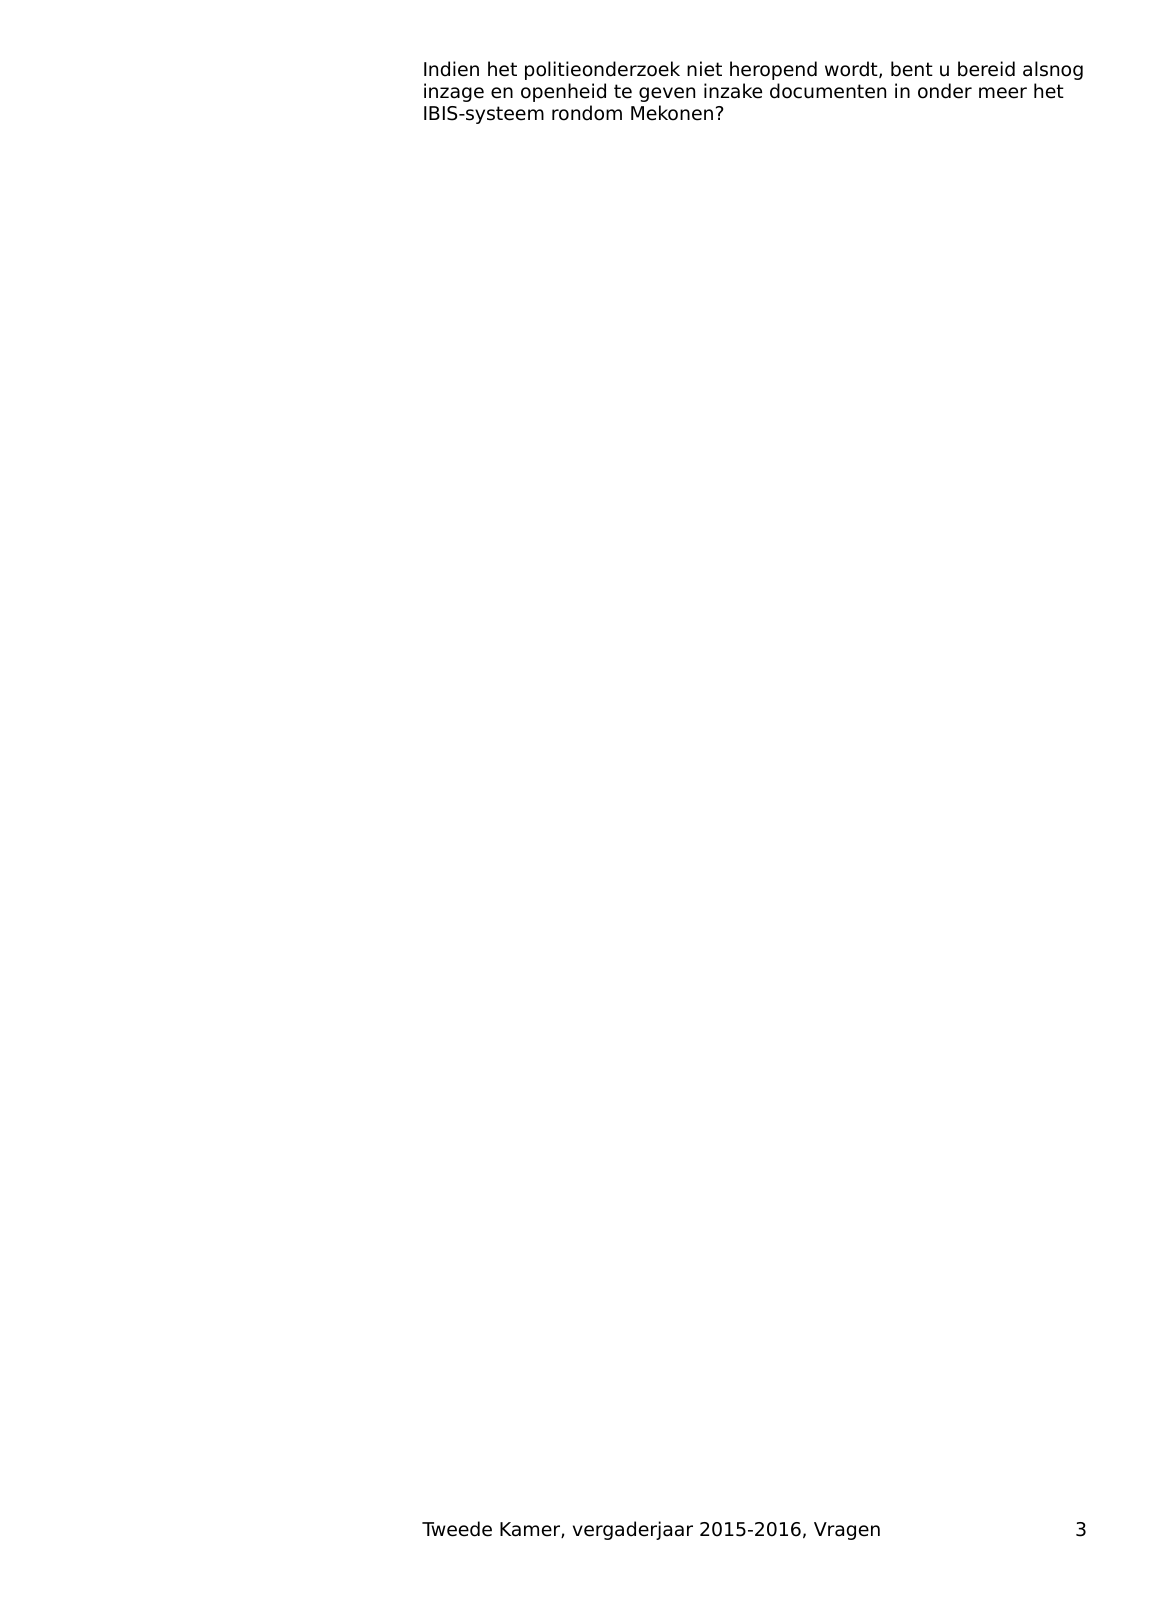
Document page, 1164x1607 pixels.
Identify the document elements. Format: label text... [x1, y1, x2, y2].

text Indien het politieonderzoek niet heropend wordt, bent u bereid alsnog inzage en openheid te geven inzake documenten in onder meer het IBIS-systeem rondom Mekonen? [422, 59, 1087, 125]
